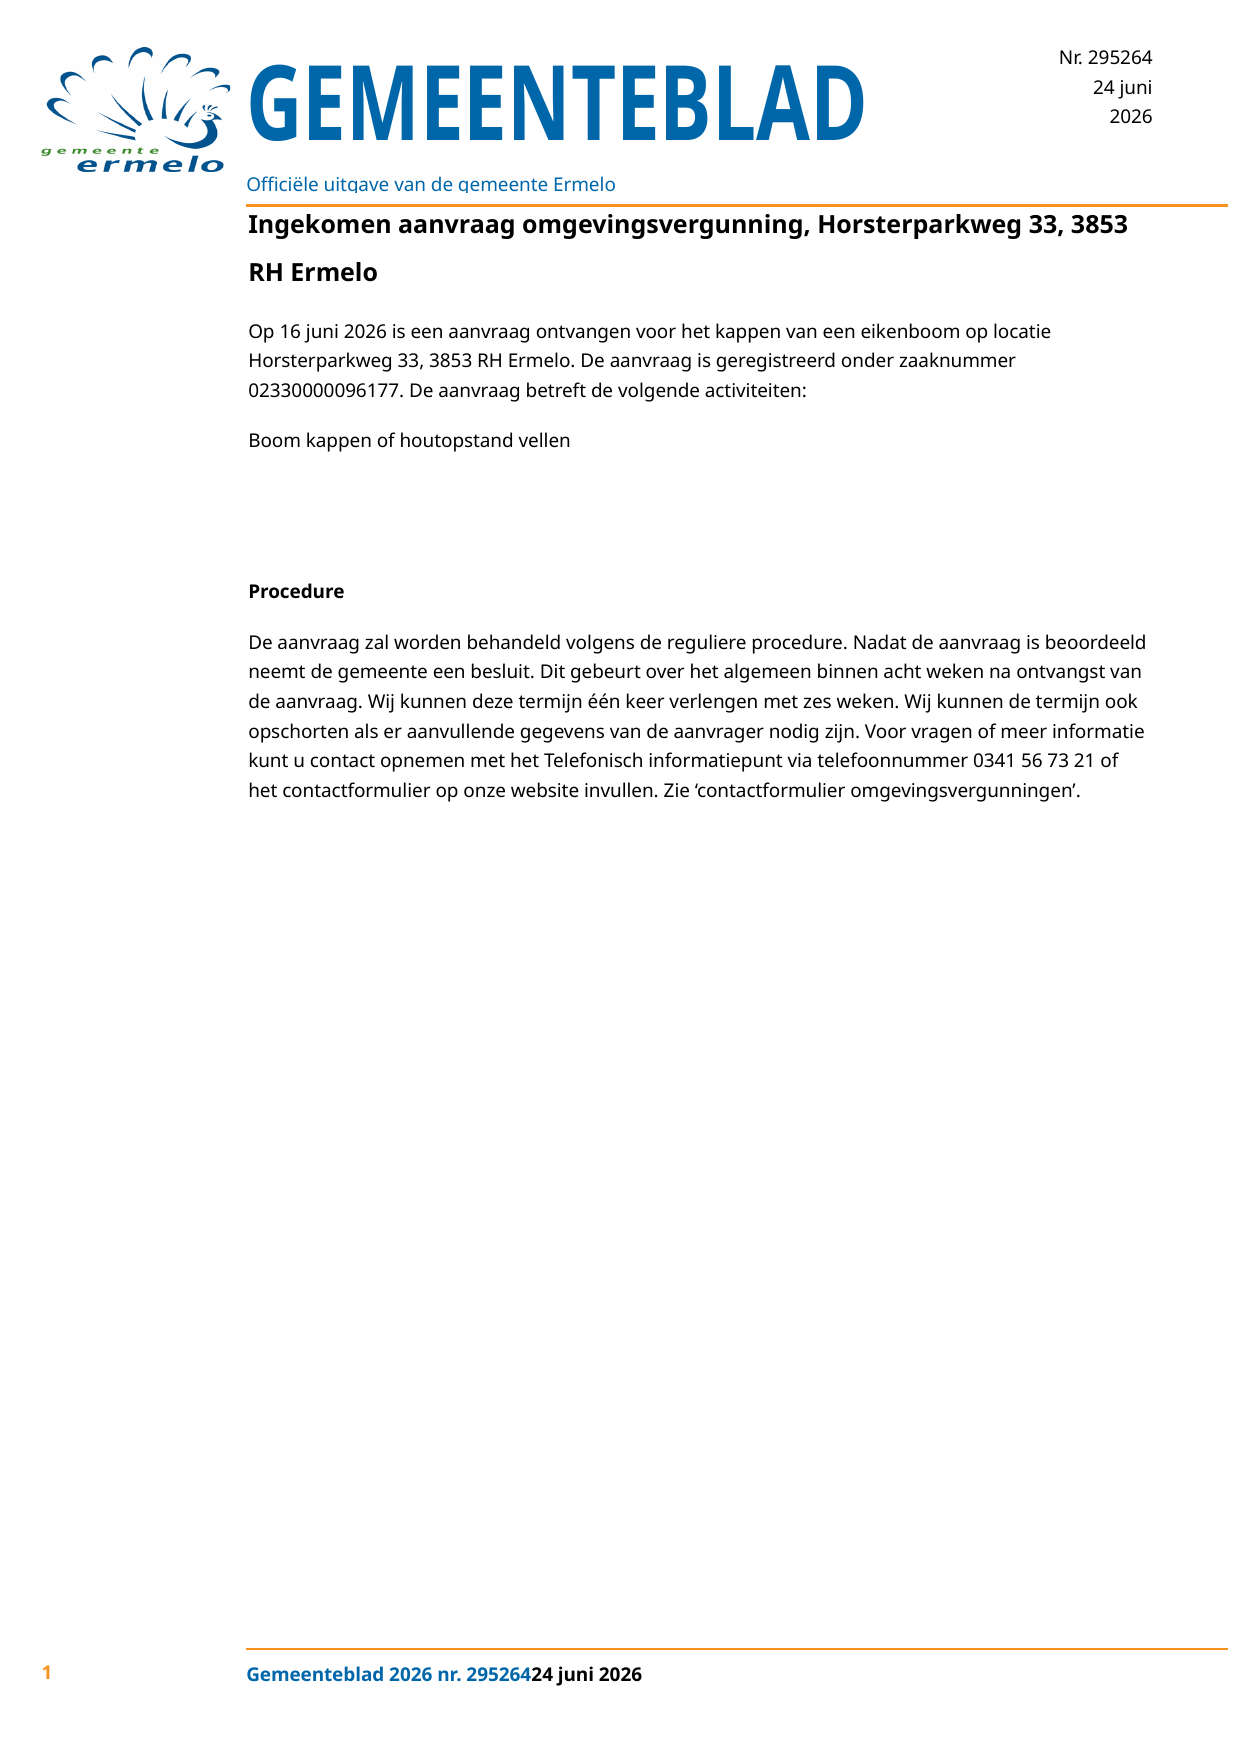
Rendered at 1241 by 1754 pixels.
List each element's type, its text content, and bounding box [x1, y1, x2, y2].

text Boom kappen of houtopstand vellen [248, 427, 1152, 453]
picture [41, 47, 231, 172]
text Procedure [248, 579, 1152, 604]
text Op 16 juni 2026 is een aanvraag ontvangen voor het kappen van een eikenboom op locatie Horsterparkweg 33, 3853 RH Ermelo. De aanvraag is geregistreerd onder zaaknummer 02330000096177. De aanvraag betreft de volgende activiteiten: [248, 318, 1152, 403]
text Ingekomen aanvraag omgevingsvergunning, Horsterparkweg 33, 3853 RH Ermelo [248, 207, 1152, 288]
text De aanvraag zal worden behandeld volgens de reguliere procedure. Nadat de aanvraag is beoordeeld neemt de gemeente een besluit. Dit gebeurt over het algemeen binnen acht weken na ontvangst van de aanvraag. Wij kunnen deze termijn één keer verlengen met zes weken. Wij kunnen de termijn ook opschorten als er aanvullende gegevens van de aanvrager nodig zijn. Voor vragen of meer informatie kunt u contact opnemen met het Telefonisch informatiepunt via telefoonnummer 0341 56 73 21 of het contactformulier op onze website invullen. Zie ‘contactformulier omgevingsvergunningen’. [248, 629, 1152, 803]
